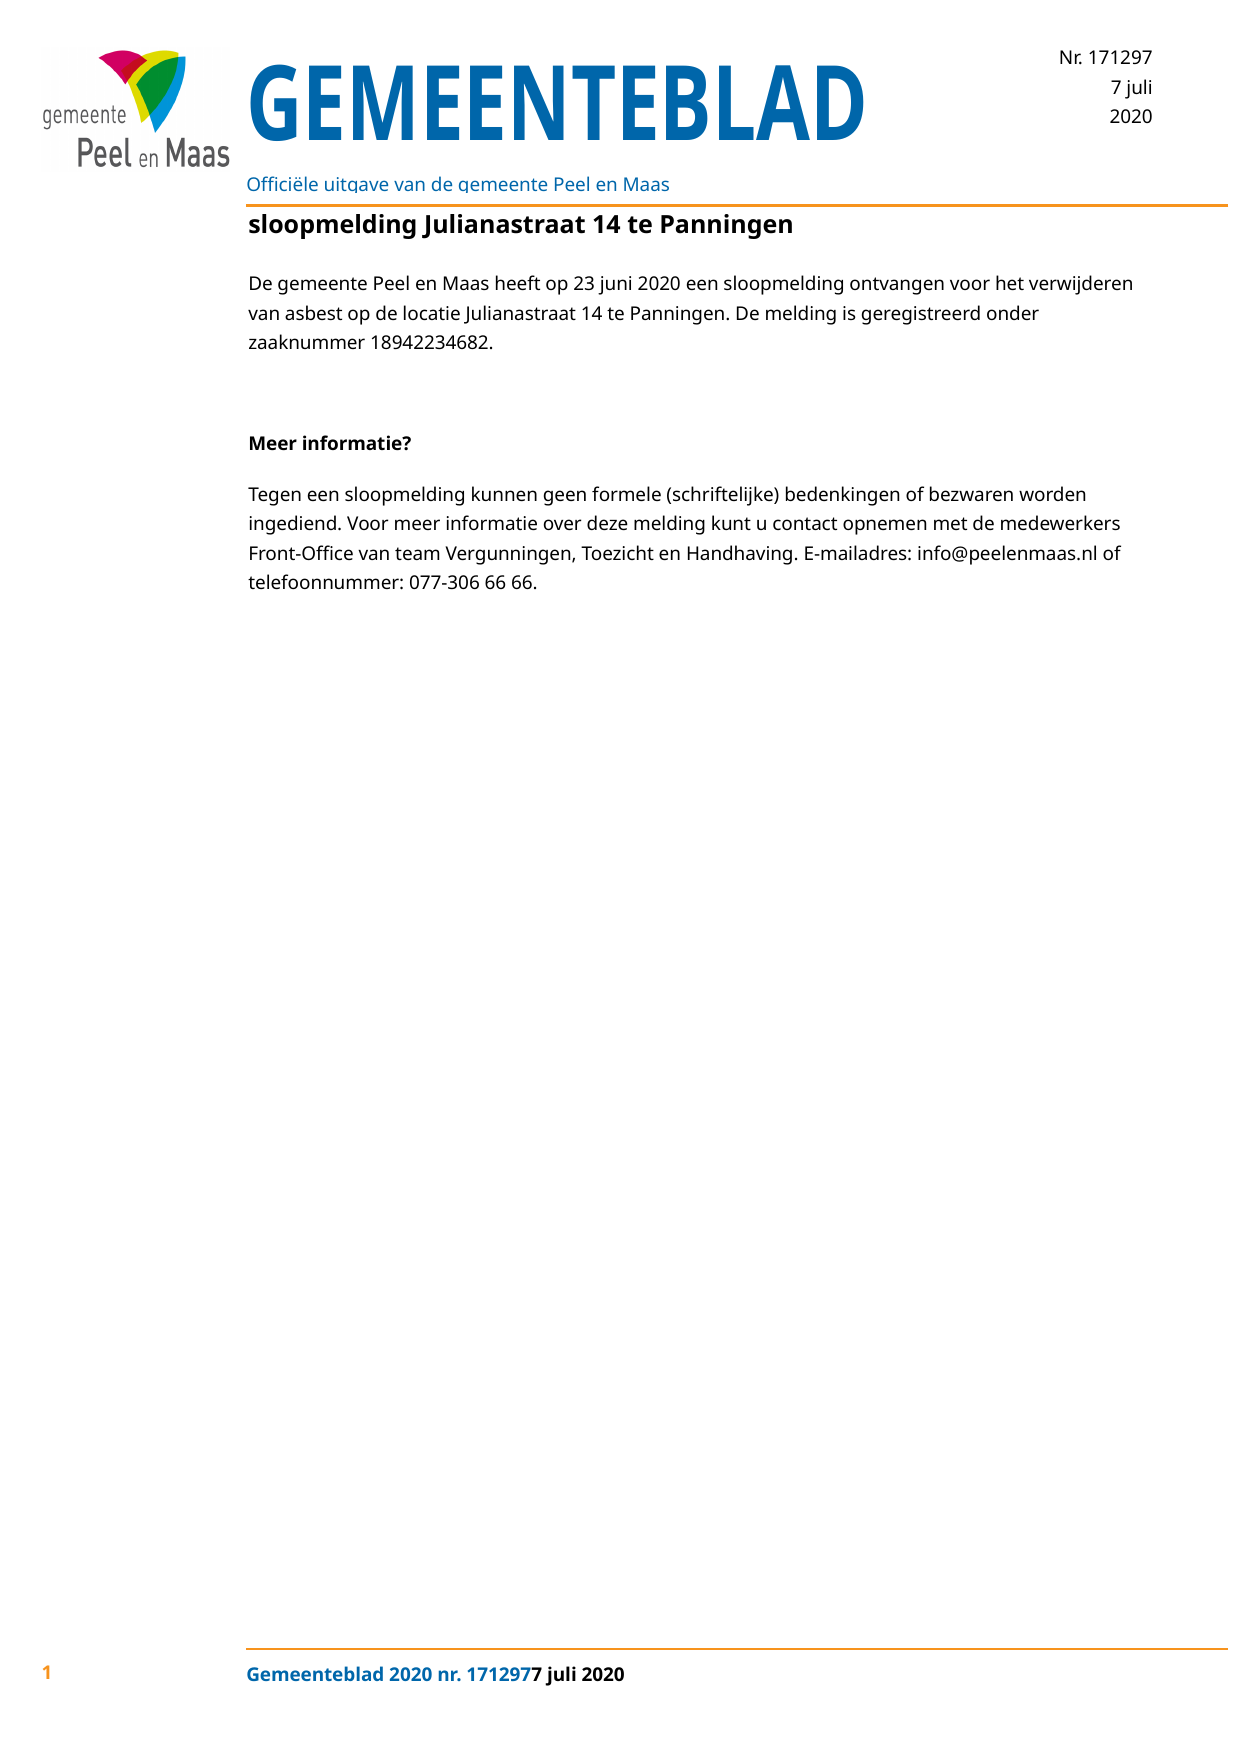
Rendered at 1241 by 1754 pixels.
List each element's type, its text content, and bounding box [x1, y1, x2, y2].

text Meer informatie? [248, 430, 1152, 456]
text De gemeente Peel en Maas heeft op 23 juni 2020 een sloopmelding ontvangen voor het verwijderen van asbest op de locatie Julianastraat 14 te Panningen. De melding is geregistreerd onder zaaknummer 18942234682. [248, 270, 1152, 355]
text Tegen een sloopmelding kunnen geen formele (schriftelijke) bedenkingen of bezwaren worden ingediend. Voor meer informatie over deze melding kunt u contact opnemen met de medewerkers Front-Office van team Vergunningen, Toezicht en Handhaving. E-mailadres: info@peelenmaas.nl of telefoonnummer: 077-306 66 66. [248, 481, 1152, 595]
picture [41, 47, 231, 172]
text sloopmelding Julianastraat 14 te Panningen [248, 207, 1152, 241]
